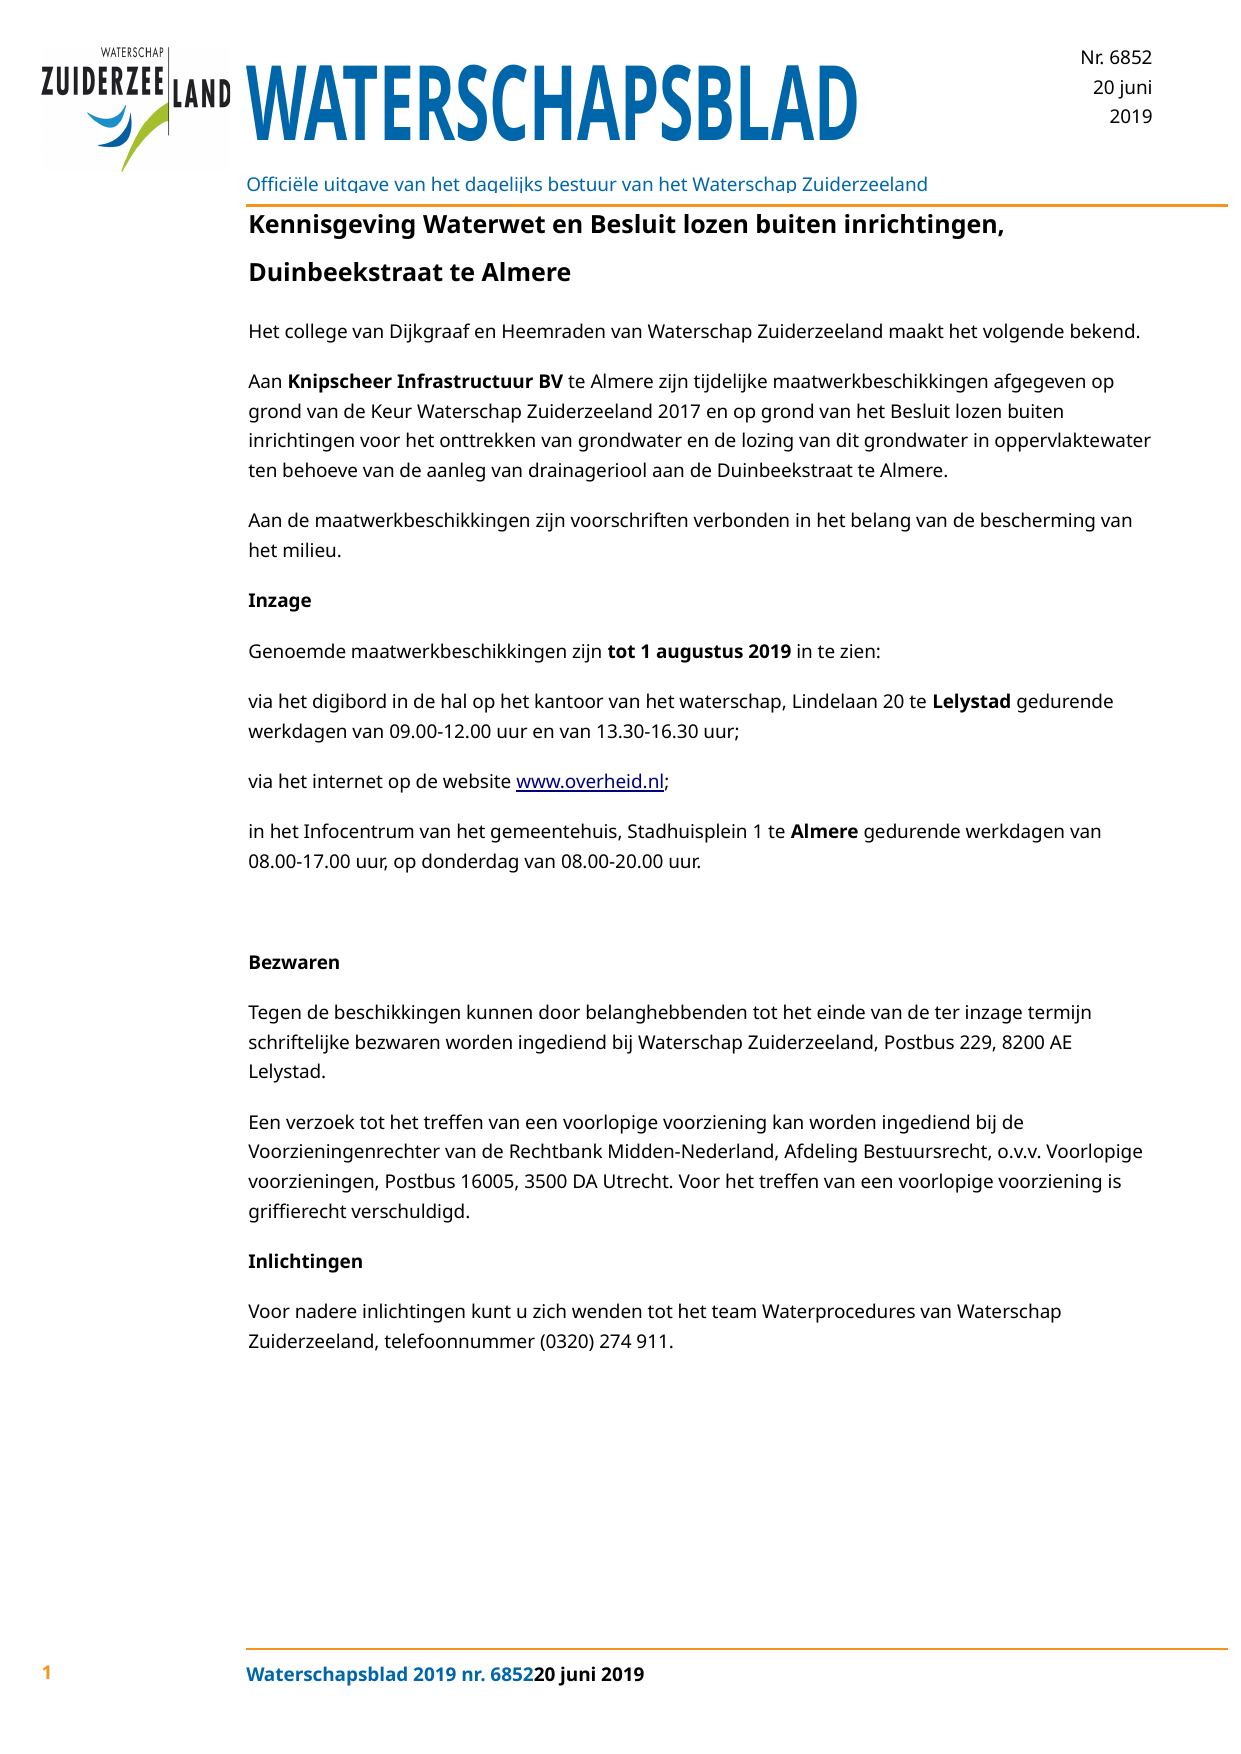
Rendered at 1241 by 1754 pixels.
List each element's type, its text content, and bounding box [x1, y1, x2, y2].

text Bezwaren [248, 949, 1152, 975]
text Inzage [248, 587, 1152, 613]
text Genoemde maatwerkbeschikkingen zijn tot 1 augustus 2019 in te zien: [248, 638, 1152, 664]
text via het internet op de website www.overheid.nl; [248, 768, 1152, 794]
text Tegen de beschikkingen kunnen door belanghebbenden tot het einde van de ter inzage termijn schriftelijke bezwaren worden ingediend bij Waterschap Zuiderzeeland, Postbus 229, 8200 AE Lelystad. [248, 999, 1152, 1084]
picture [41, 47, 231, 172]
text Aan de maatwerkbeschikkingen zijn voorschriften verbonden in het belang van de bescherming van het milieu. [248, 507, 1152, 563]
text Het college van Dijkgraaf en Heemraden van Waterschap Zuiderzeeland maakt het volgende bekend. [248, 318, 1152, 344]
text Een verzoek tot het treffen van een voorlopige voorziening kan worden ingediend bij de Voorzieningenrechter van de Rechtbank Midden-Nederland, Afdeling Bestuursrecht, o.v.v. Voorlopige voorzieningen, Postbus 16005, 3500 DA Utrecht. Voor het treffen van een voorlopige voorziening is griffierecht verschuldigd. [248, 1109, 1152, 1224]
text Voor nadere inlichtingen kunt u zich wenden tot het team Waterprocedures van Waterschap Zuiderzeeland, telefoonnummer (0320) 274 911. [248, 1299, 1152, 1354]
text Kennisgeving Waterwet en Besluit lozen buiten inrichtingen, Duinbeekstraat te Almere [248, 207, 1152, 288]
text in het Infocentrum van het gemeentehuis, Stadhuisplein 1 te Almere gedurende werkdagen van 08.00-17.00 uur, op donderdag van 08.00-20.00 uur. [248, 819, 1152, 874]
text via het digibord in de hal op het kantoor van het waterschap, Lindelaan 20 te Lelystad gedurende werkdagen van 09.00-12.00 uur en van 13.30-16.30 uur; [248, 688, 1152, 744]
text Aan Knipscheer Infrastructuur BV te Almere zijn tijdelijke maatwerkbeschikkingen afgegeven op grond van de Keur Waterschap Zuiderzeeland 2017 en op grond van het Besluit lozen buiten inrichtingen voor het onttrekken van grondwater en de lozing van dit grondwater in oppervlakte­water ten behoeve van de aanleg van drainageriool aan de Duinbeekstraat te Almere. [248, 368, 1152, 483]
text Inlichtingen [248, 1248, 1152, 1274]
